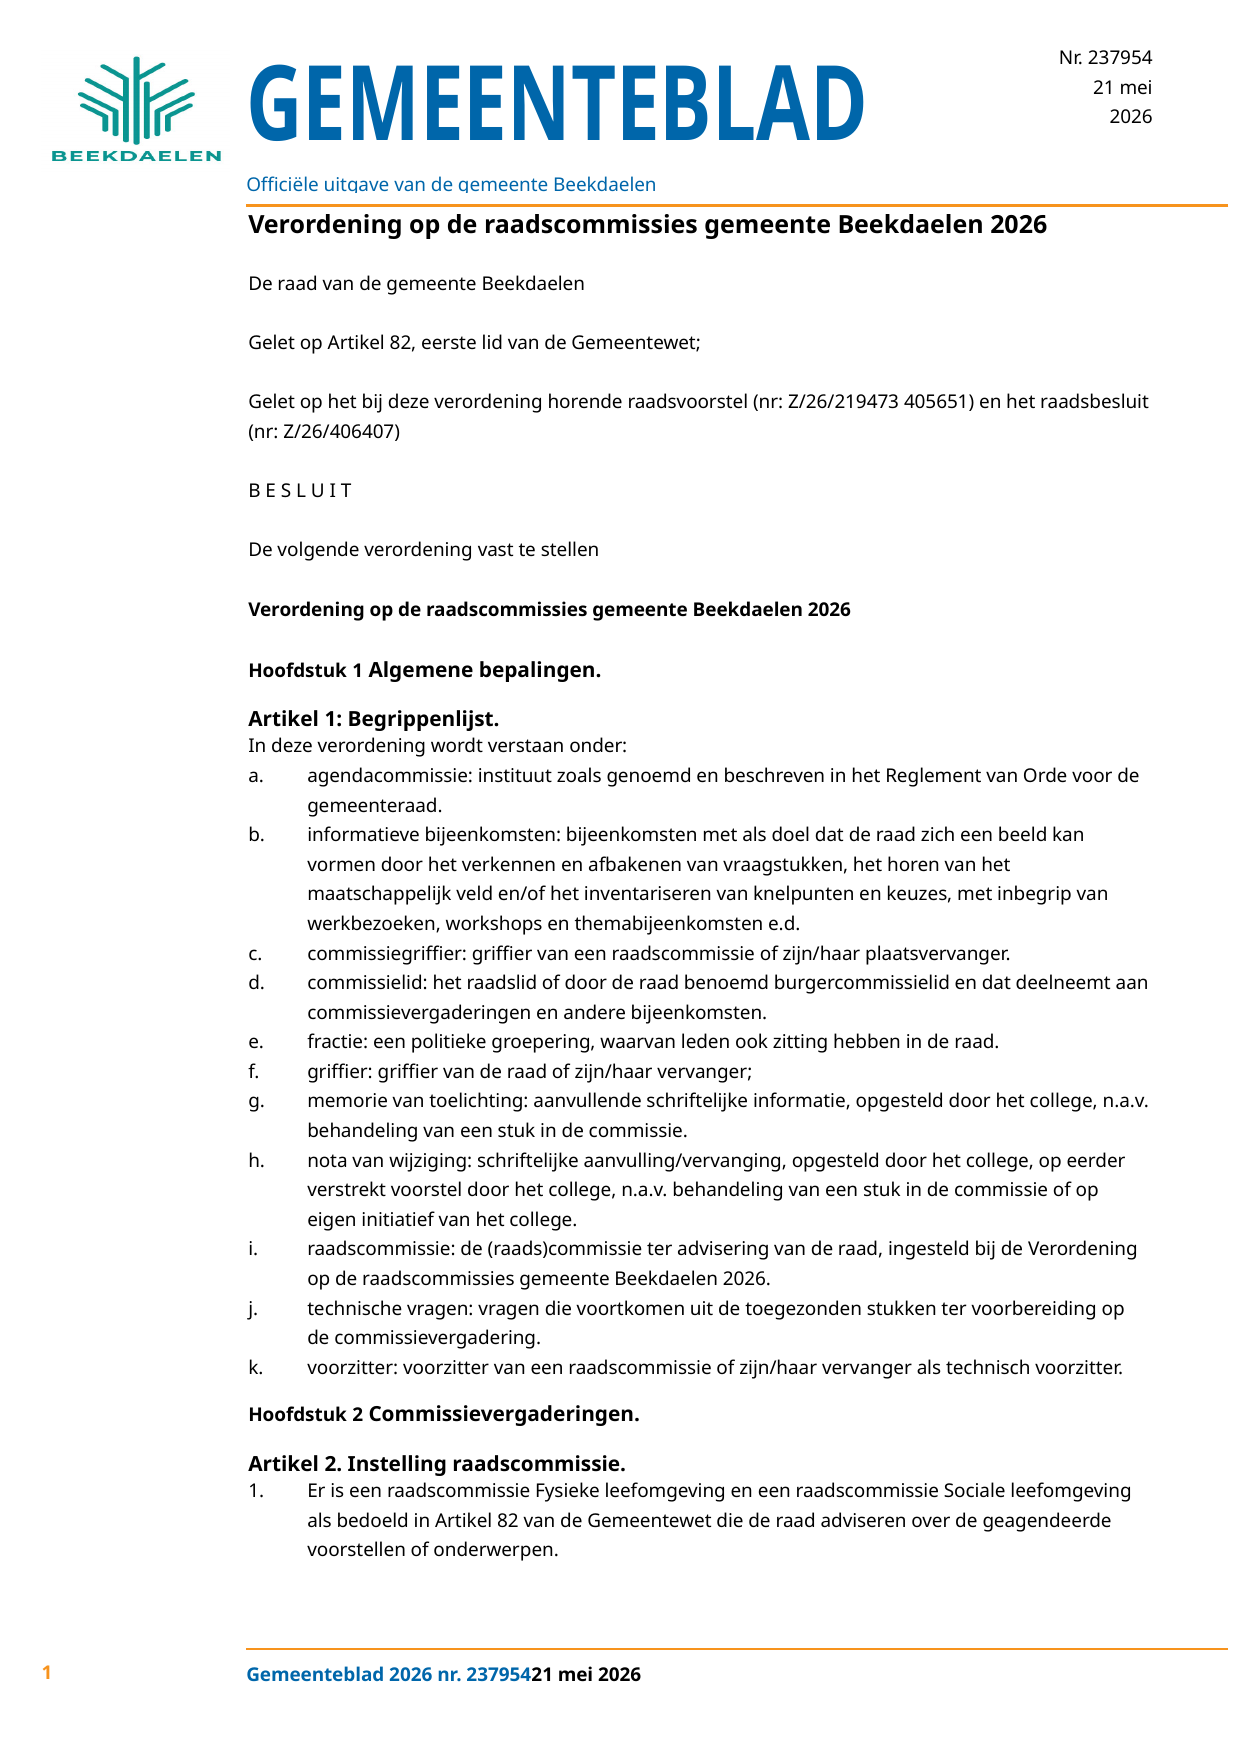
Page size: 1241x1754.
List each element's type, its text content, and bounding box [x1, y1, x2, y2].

list technische vragen: vragen die voortkomen uit de toegezonden stukken ter voorbereiding op de commissievergadering. [248, 1295, 1152, 1350]
text Gelet op het bij deze verordening horende raadsvoorstel (nr: Z/26/219473 405651) en het raadsbesluit (nr: Z/26/406407) [248, 389, 1152, 444]
list voorzitter: voorzitter van een raadscommissie of zijn/haar vervanger als technisch voorzitter. [248, 1354, 1152, 1379]
text Verordening op de raadscommissies gemeente Beekdaelen 2026 [248, 207, 1152, 241]
list griffier: griffier van de raad of zijn/haar vervanger; [248, 1058, 1152, 1084]
list Er is een raadscommissie Fysieke leefomgeving en een raadscommissie Sociale leefomgeving als bedoeld in Artikel 82 van de Gemeentewet die de raad adviseren over de geagendeerde voorstellen of onderwerpen. [248, 1477, 1152, 1562]
list commissiegriffier: griffier van een raadscommissie of zijn/haar plaatsvervanger. [248, 940, 1152, 965]
list commissielid: het raadslid of door de raad benoemd burgercommissielid en dat deelneemt aan commissievergaderingen en andere bijeenkomsten. [248, 969, 1152, 1024]
text B E S L U I T [248, 477, 1152, 503]
list nota van wijziging: schriftelijke aanvulling/vervanging, opgesteld door het college, op eerder verstrekt voorstel door het college, n.a.v. behandeling van een stuk in de commissie of op eigen initiatief van het college. [248, 1147, 1152, 1232]
text De raad van de gemeente Beekdaelen [248, 270, 1152, 296]
text Artikel 2. Instelling raadscommissie. [248, 1449, 1152, 1477]
text Verordening op de raadscommissies gemeente Beekdaelen 2026 [248, 596, 1152, 621]
text Hoofdstuk 1 Algemene bepalingen. [248, 655, 1152, 683]
picture [41, 47, 231, 172]
text De volgende verordening vast te stellen [248, 537, 1152, 562]
list agendacommissie: instituut zoals genoemd en beschreven in het Reglement van Orde voor de gemeenteraad. [248, 762, 1152, 817]
text In deze verordening wordt verstaan onder: [248, 733, 1152, 758]
text Hoofdstuk 2 Commissievergaderingen. [248, 1399, 1152, 1428]
list raadscommissie: de (raads)commissie ter advisering van de raad, ingesteld bij de Verordening op de raadscommissies gemeente Beekdaelen 2026. [248, 1236, 1152, 1291]
text Gelet op Artikel 82, eerste lid van de Gemeentewet; [248, 329, 1152, 355]
text Artikel 1: Begrippenlijst. [248, 704, 1152, 733]
list memorie van toelichting: aanvullende schriftelijke informatie, opgesteld door het college, n.a.v. behandeling van een stuk in de commissie. [248, 1088, 1152, 1143]
list fractie: een politieke groepering, waarvan leden ook zitting hebben in de raad. [248, 1028, 1152, 1054]
list informatieve bijeenkomsten: bijeenkomsten met als doel dat de raad zich een beeld kan vormen door het verkennen en afbakenen van vraagstukken, het horen van het maatschappelijk veld en/of het inventariseren van knelpunten en keuzes, met inbegrip van werkbezoeken, workshops en themabijeenkomsten e.d. [248, 821, 1152, 936]
